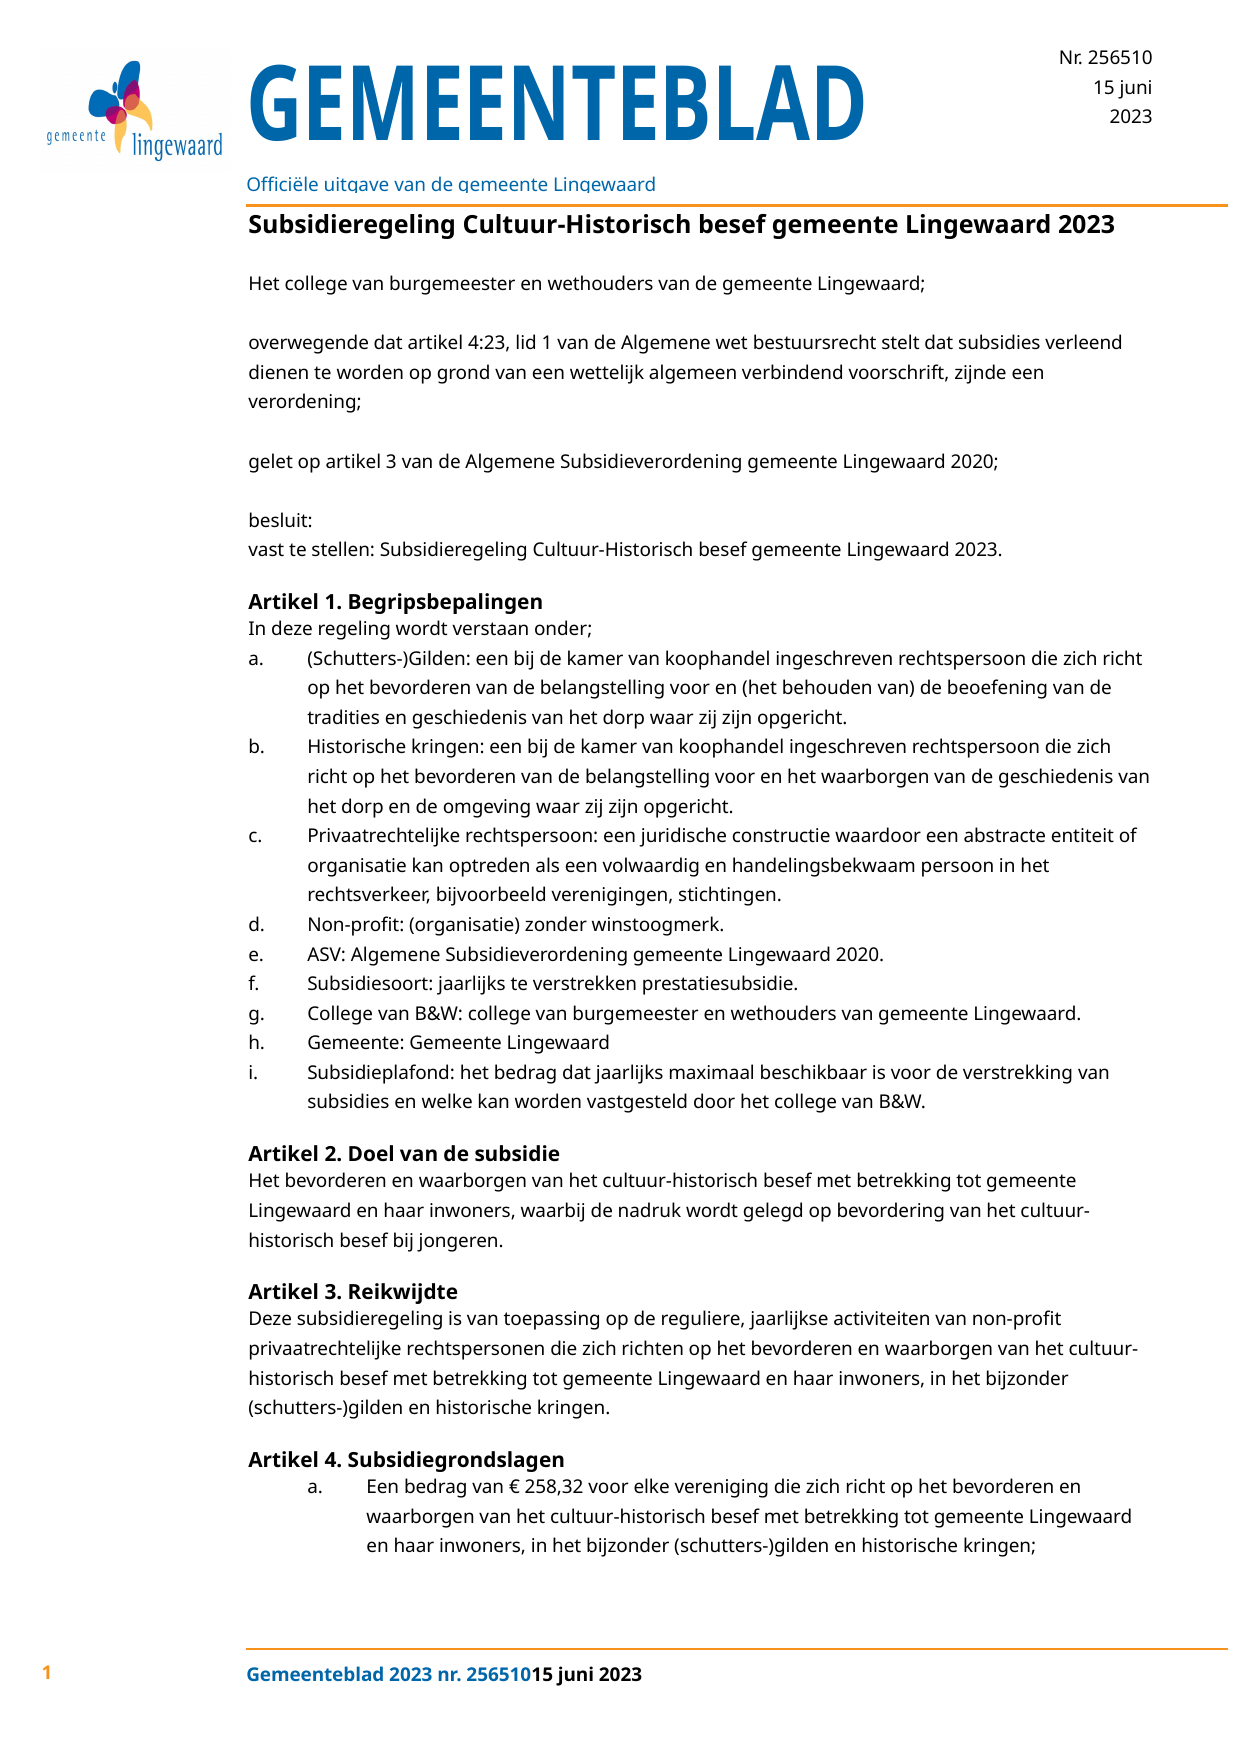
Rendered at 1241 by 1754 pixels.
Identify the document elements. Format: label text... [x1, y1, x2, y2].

text Artikel 3. Reikwijdte [248, 1277, 1152, 1306]
text Artikel 2. Doel van de subsidie [248, 1139, 1152, 1168]
text Het bevorderen en waarborgen van het cultuur-historisch besef met betrekking tot gemeente Lingewaard en haar inwoners, waarbij de nadruk wordt gelegd op bevordering van het cultuur-historisch besef bij jongeren. [248, 1168, 1152, 1252]
list Gemeente: Gemeente Lingewaard [248, 1029, 1152, 1055]
list Privaatrechtelijke rechtspersoon: een juridische constructie waardoor een abstracte entiteit of organisatie kan optreden als een volwaardig en handelingsbekwaam persoon in het rechtsverkeer, bijvoorbeeld verenigingen, stichtingen. [248, 822, 1152, 907]
text In deze regeling wordt verstaan onder; [248, 615, 1152, 641]
list Subsidiesoort: jaarlijks te verstrekken prestatiesubsidie. [248, 970, 1152, 996]
list Een bedrag van € 258,32 voor elke vereniging die zich richt op het bevorderen en waarborgen van het cultuur-historisch besef met betrekking tot gemeente Lingewaard en haar inwoners, in het bijzonder (schutters-)gilden en historische kringen; [307, 1473, 1152, 1558]
picture [41, 47, 231, 172]
list Historische kringen: een bij de kamer van koophandel ingeschreven rechtspersoon die zich richt op het bevorderen van de belangstelling voor en het waarborgen van de geschiedenis van het dorp en de omgeving waar zij zijn opgericht. [248, 734, 1152, 819]
list Subsidieplafond: het bedrag dat jaarlijks maximaal beschikbaar is voor de verstrekking van subsidies en welke kan worden vastgesteld door het college van B&W. [248, 1059, 1152, 1114]
text vast te stellen: Subsidieregeling Cultuur-Historisch besef gemeente Lingewaard 2023. [248, 537, 1152, 562]
text besluit: [248, 507, 1152, 533]
text Subsidieregeling Cultuur-Historisch besef gemeente Lingewaard 2023 [248, 207, 1152, 241]
text Artikel 4. Subsidiegrondslagen [248, 1445, 1152, 1473]
list ASV: Algemene Subsidieverordening gemeente Lingewaard 2020. [248, 941, 1152, 967]
list Non-profit: (organisatie) zonder winstoogmerk. [248, 911, 1152, 937]
text gelet op artikel 3 van de Algemene Subsidieverordening gemeente Lingewaard 2020; [248, 448, 1152, 473]
text Artikel 1. Begripsbepalingen [248, 587, 1152, 615]
text overwegende dat artikel 4:23, lid 1 van de Algemene wet bestuursrecht stelt dat subsidies verleend dienen te worden op grond van een wettelijk algemeen verbindend voorschrift, zijnde een verordening; [248, 329, 1152, 414]
text Deze subsidieregeling is van toepassing op de reguliere, jaarlijkse activiteiten van non-profit privaatrechtelijke rechtspersonen die zich richten op het bevorderen en waarborgen van het cultuur-historisch besef met betrekking tot gemeente Lingewaard en haar inwoners, in het bijzonder (schutters-)gilden en historische kringen. [248, 1306, 1152, 1420]
text Het college van burgemeester en wethouders van de gemeente Lingewaard; [248, 270, 1152, 296]
list College van B&W: college van burgemeester en wethouders van gemeente Lingewaard. [248, 1000, 1152, 1026]
list (Schutters-)Gilden: een bij de kamer van koophandel ingeschreven rechtspersoon die zich richt op het bevorderen van de belangstelling voor en (het behouden van) de beoefening van de tradities en geschiedenis van het dorp waar zij zijn opgericht. [248, 645, 1152, 730]
